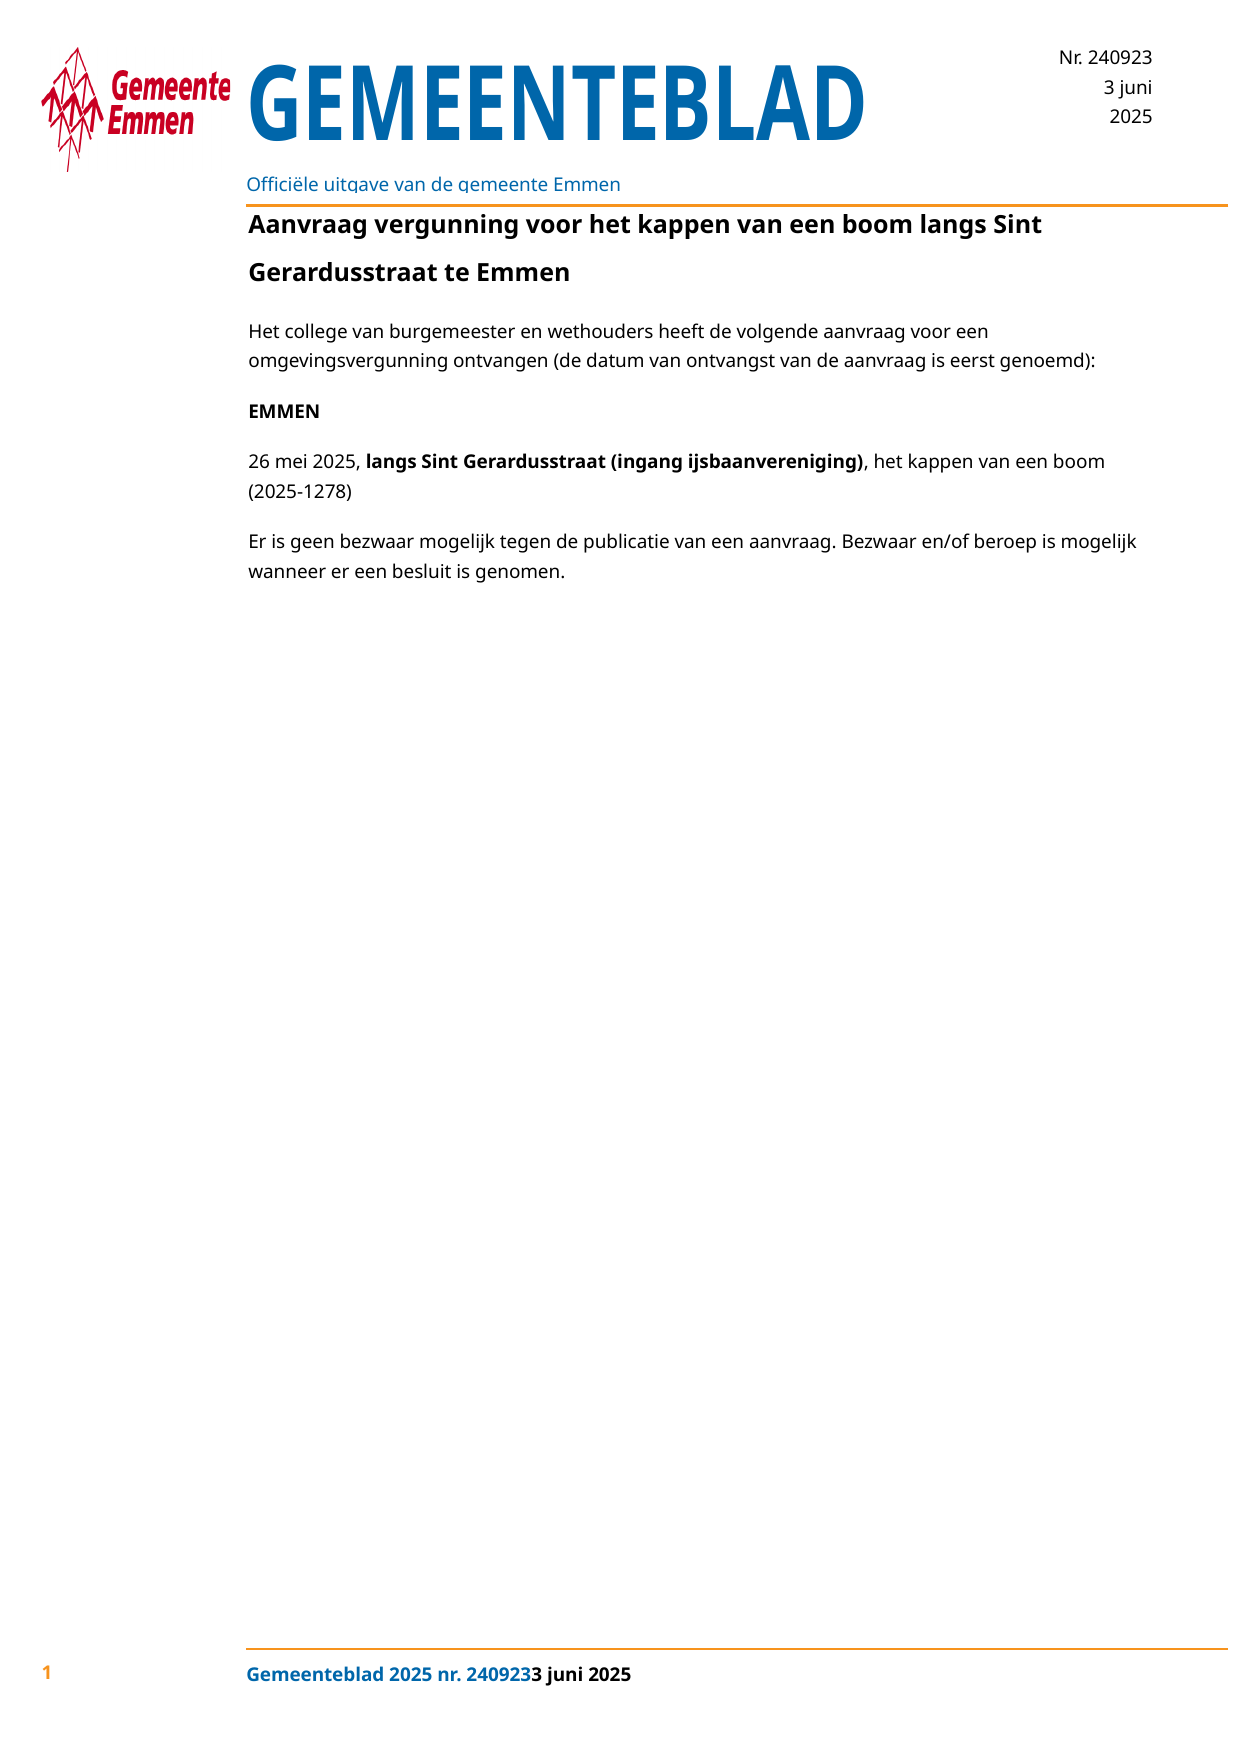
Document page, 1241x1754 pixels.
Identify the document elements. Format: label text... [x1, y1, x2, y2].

text Er is geen bezwaar mogelijk tegen de publicatie van een aanvraag. Bezwaar en/of beroep is mogelijk wanneer er een besluit is genomen. [248, 528, 1152, 584]
text EMMEN [248, 398, 1152, 424]
text Het college van burgemeester en wethouders heeft de volgende aanvraag voor een omgevingsvergunning ontvangen (de datum van ontvangst van de aanvraag is eerst genoemd): [248, 318, 1152, 373]
picture [41, 47, 231, 172]
text Aanvraag vergunning voor het kappen van een boom langs Sint Gerardusstraat te Emmen [248, 207, 1152, 288]
text 26 mei 2025, langs Sint Gerardusstraat (ingang ijsbaanvereniging), het kappen van een boom (2025-1278) [248, 448, 1152, 504]
